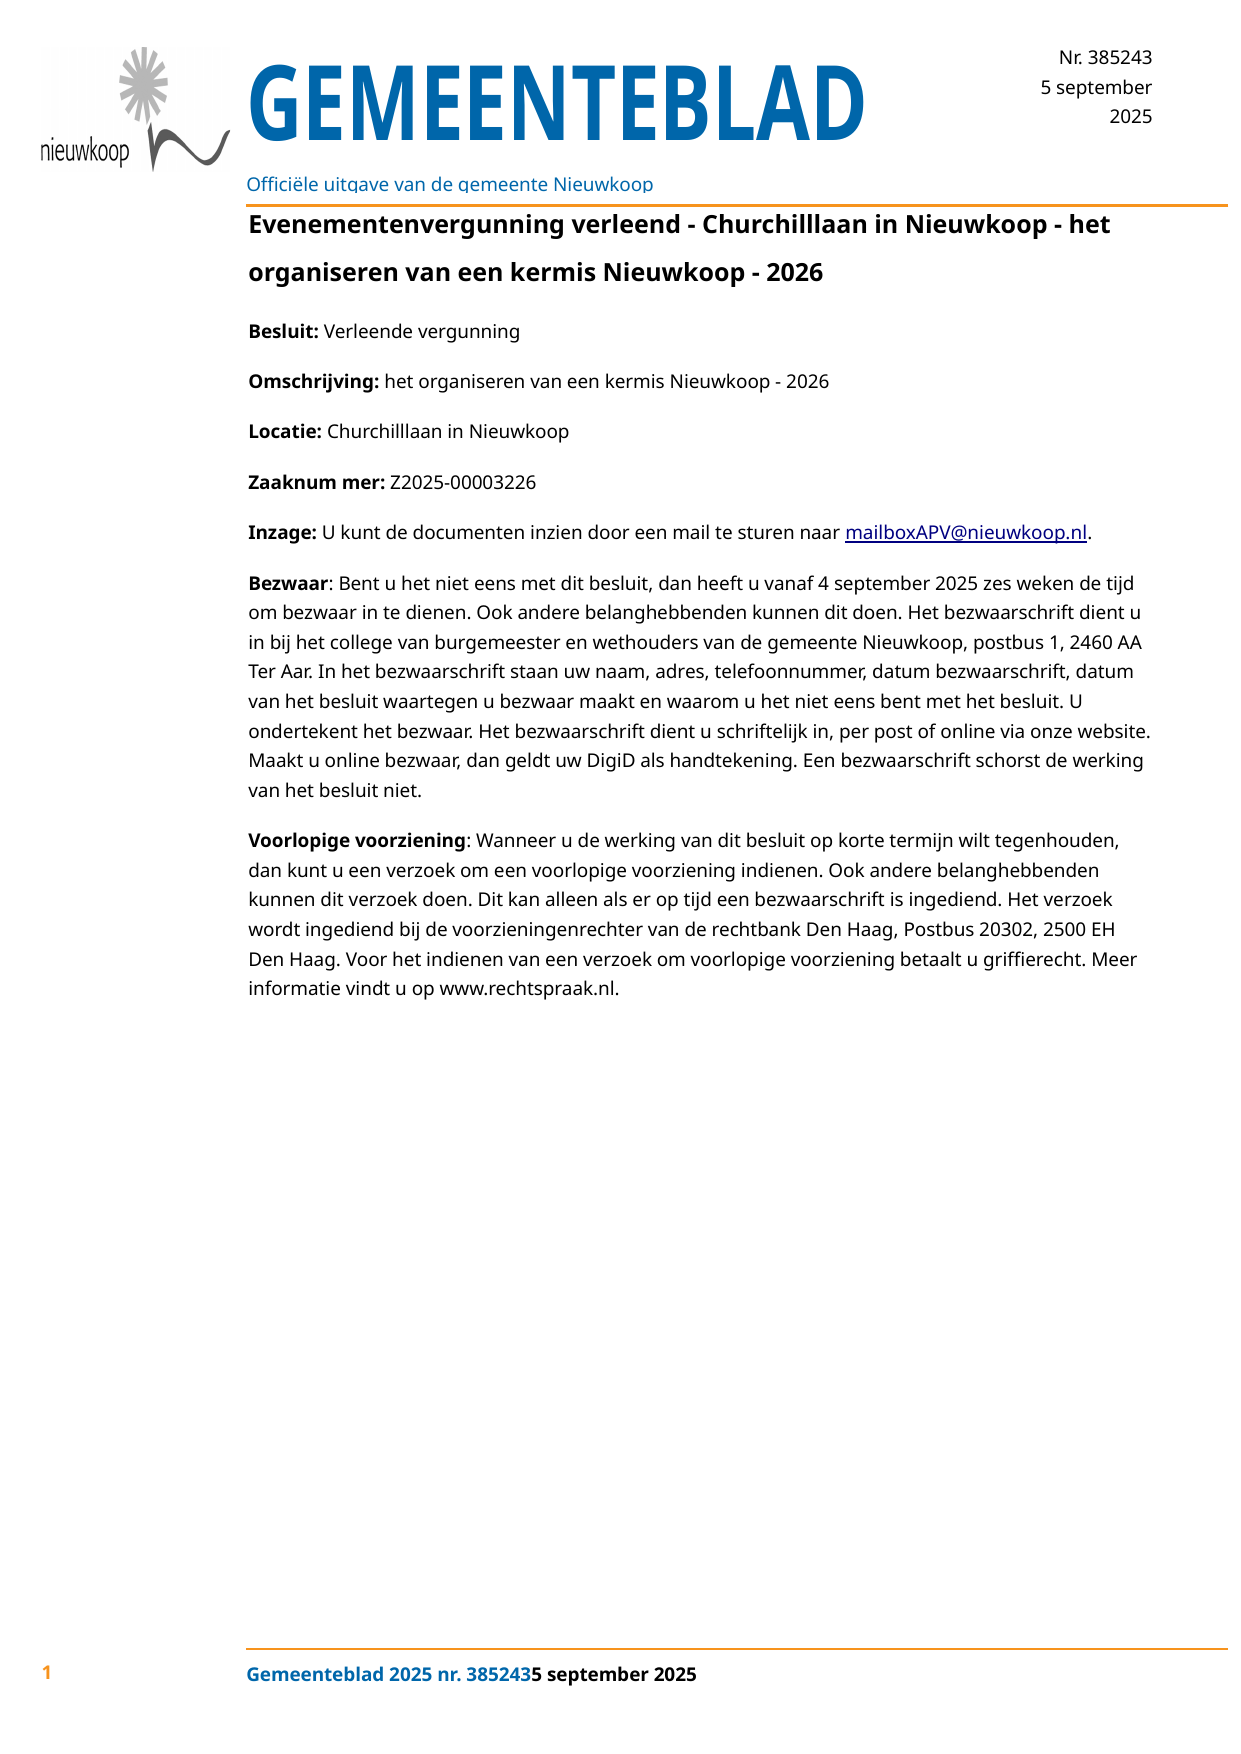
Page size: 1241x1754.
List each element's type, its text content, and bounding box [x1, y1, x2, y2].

text Besluit: Verleende vergunning [248, 318, 1152, 344]
picture [41, 47, 231, 172]
text Zaaknum mer: Z2025-00003226 [248, 469, 1152, 495]
text Evenementenvergunning verleend - Churchilllaan in Nieuwkoop - het organiseren van een kermis Nieuwkoop - 2026 [248, 207, 1152, 288]
text Locatie: Churchilllaan in Nieuwkoop [248, 419, 1152, 444]
text Voorlopige voorziening: Wanneer u de werking van dit besluit op korte termijn wilt tegenhouden, dan kunt u een verzoek om een voorlopige voorziening indienen. Ook andere belanghebbenden kunnen dit verzoek doen. Dit kan alleen als er op tijd een bezwaarschrift is ingediend. Het verzoek wordt ingediend bij de voorzieningenrechter van de rechtbank Den Haag, Postbus 20302, 2500 EH Den Haag. Voor het indienen van een verzoek om voorlopige voorziening betaalt u griffierecht. Meer informatie vindt u op www.rechtspraak.nl. [248, 827, 1152, 1001]
text Bezwaar: Bent u het niet eens met dit besluit, dan heeft u vanaf 4 september 2025 zes weken de tijd om bezwaar in te dienen. Ook andere belanghebbenden kunnen dit doen. Het bezwaarschrift dient u in bij het college van burgemeester en wethouders van de gemeente Nieuwkoop, postbus 1, 2460 AA Ter Aar. In het bezwaarschrift staan uw naam, adres, telefoonnummer, datum bezwaarschrift, datum van het besluit waartegen u bezwaar maakt en waarom u het niet eens bent met het besluit. U ondertekent het bezwaar. Het bezwaarschrift dient u schriftelijk in, per post of online via onze website. Maakt u online bezwaar, dan geldt uw DigiD als handtekening. Een bezwaarschrift schorst de werking van het besluit niet. [248, 570, 1152, 803]
text Inzage: U kunt de documenten inzien door een mail te sturen naar mailboxAPV@nieuwkoop.nl. [248, 519, 1152, 545]
text Omschrijving: het organiseren van een kermis Nieuwkoop - 2026 [248, 368, 1152, 394]
